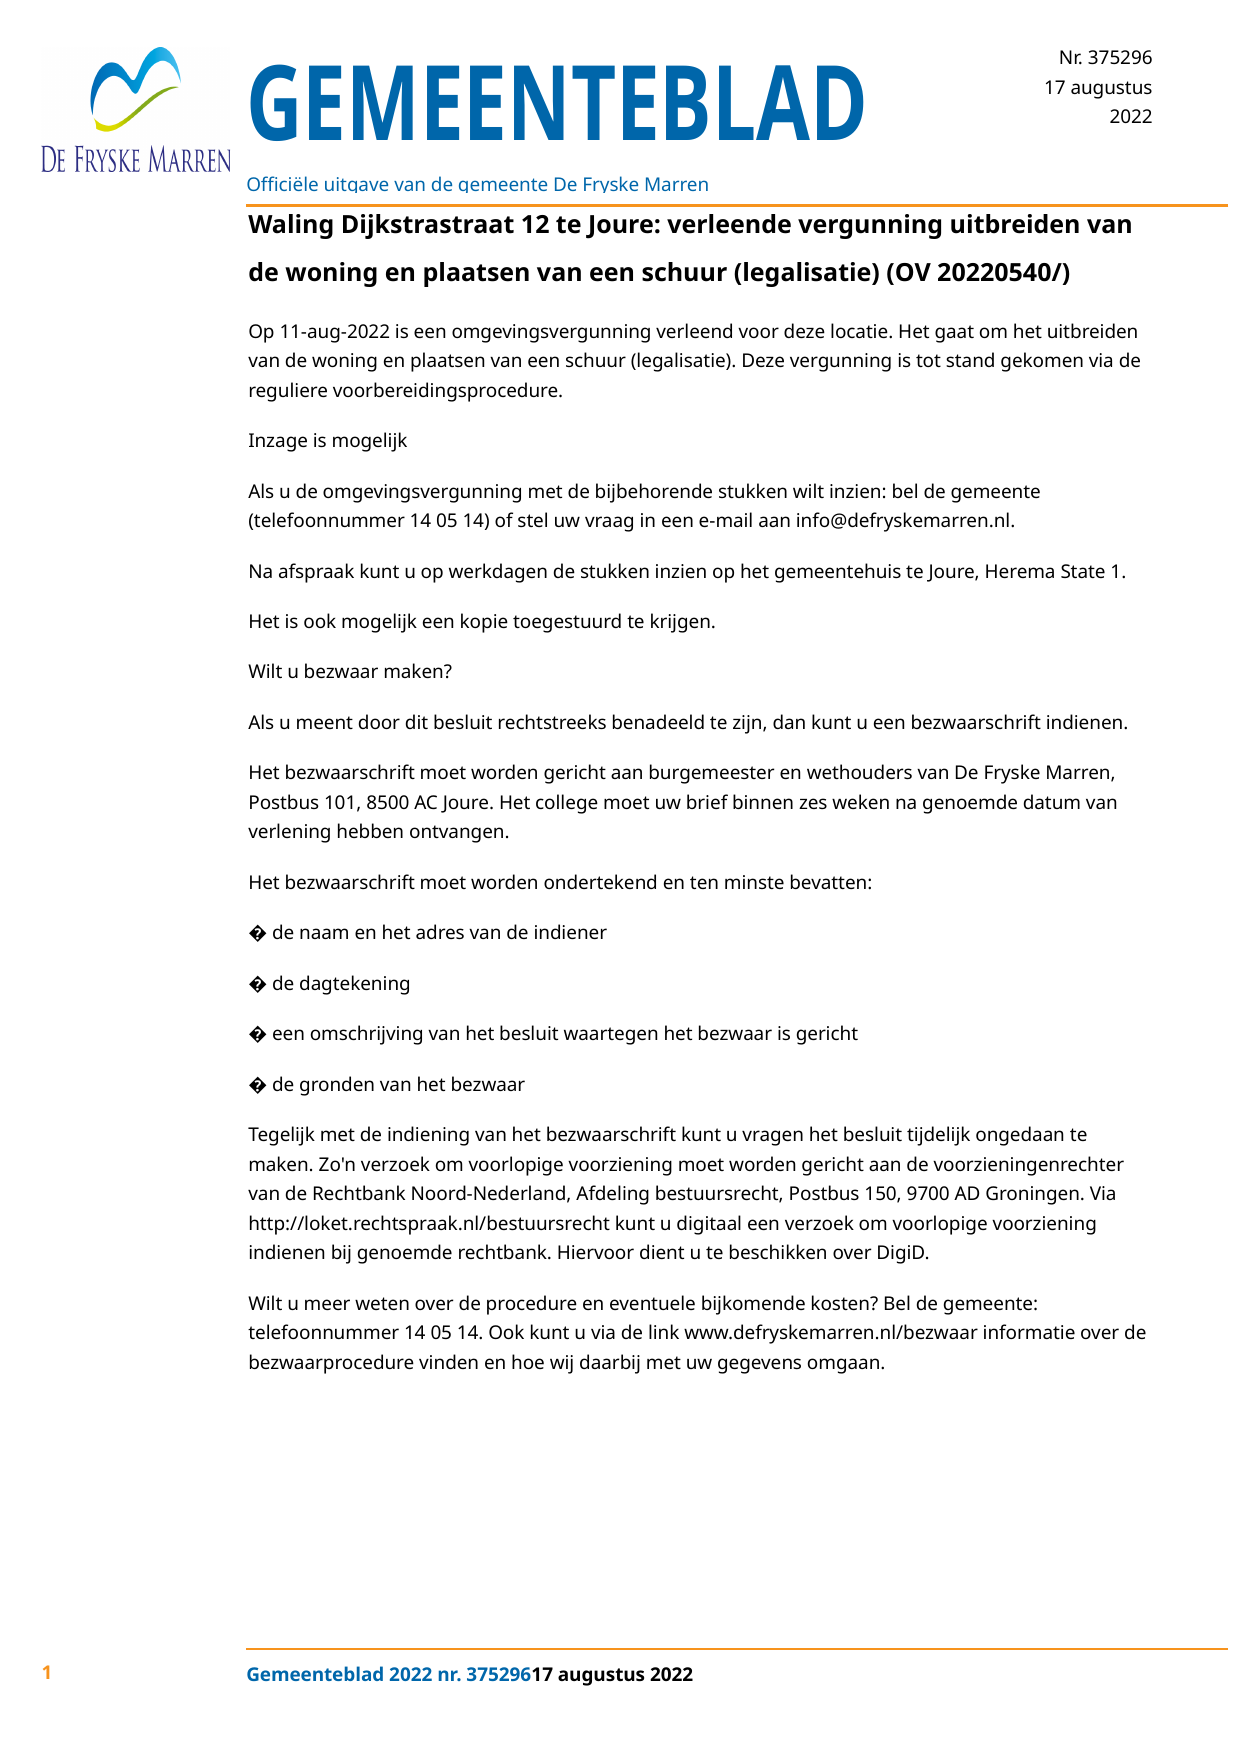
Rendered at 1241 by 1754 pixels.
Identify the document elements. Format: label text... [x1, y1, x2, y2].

text Na afspraak kunt u op werkdagen de stukken inzien op het gemeentehuis te Joure, Herema State 1. [248, 558, 1152, 584]
text Het bezwaarschrift moet worden gericht aan burgemeester en wethouders van De Fryske Marren, Postbus 101, 8500 AC Joure. Het college moet uw brief binnen zes weken na genoemde datum van verlening hebben ontvangen. [248, 759, 1152, 844]
text � de gronden van het bezwaar [248, 1071, 1152, 1097]
text � de naam en het adres van de indiener [248, 919, 1152, 945]
text Het bezwaarschrift moet worden ondertekend en ten minste bevatten: [248, 869, 1152, 895]
text Inzage is mogelijk [248, 427, 1152, 453]
text � de dagtekening [248, 970, 1152, 996]
text Op 11-aug-2022 is een omgevingsvergunning verleend voor deze locatie. Het gaat om het uitbreiden van de woning en plaatsen van een schuur (legalisatie). Deze vergunning is tot stand gekomen via de reguliere voorbereidingsprocedure. [248, 318, 1152, 403]
text Als u de omgevingsvergunning met de bijbehorende stukken wilt inzien: bel de gemeente (telefoonnummer 14 05 14) of stel uw vraag in een e-mail aan info@defryskemarren.nl. [248, 478, 1152, 533]
text Tegelijk met de indiening van het bezwaarschrift kunt u vragen het besluit tijdelijk ongedaan te maken. Zo'n verzoek om voorlopige voorziening moet worden gericht aan de voorzieningenrechter van de Rechtbank Noord-Nederland, Afdeling bestuursrecht, Postbus 150, 9700 AD Groningen. Via http://loket.rechtspraak.nl/bestuursrecht kunt u digitaal een verzoek om voorlopige voorziening indienen bij genoemde rechtbank. Hiervoor dient u te beschikken over DigiD. [248, 1121, 1152, 1265]
text Waling Dijkstrastraat 12 te Joure: verleende vergunning uitbreiden van de woning en plaatsen van een schuur (legalisatie) (OV 20220540/) [248, 207, 1152, 288]
text Wilt u meer weten over de procedure en eventuele bijkomende kosten? Bel de gemeente: telefoonnummer 14 05 14. Ook kunt u via de link www.defryskemarren.nl/bezwaar informatie over de bezwaarprocedure vinden en hoe wij daarbij met uw gegevens omgaan. [248, 1290, 1152, 1375]
picture [41, 47, 231, 172]
text � een omschrijving van het besluit waartegen het bezwaar is gericht [248, 1020, 1152, 1046]
text Als u meent door dit besluit rechtstreeks benadeeld te zijn, dan kunt u een bezwaarschrift indienen. [248, 709, 1152, 735]
text Wilt u bezwaar maken? [248, 659, 1152, 684]
text Het is ook mogelijk een kopie toegestuurd te krijgen. [248, 608, 1152, 634]
